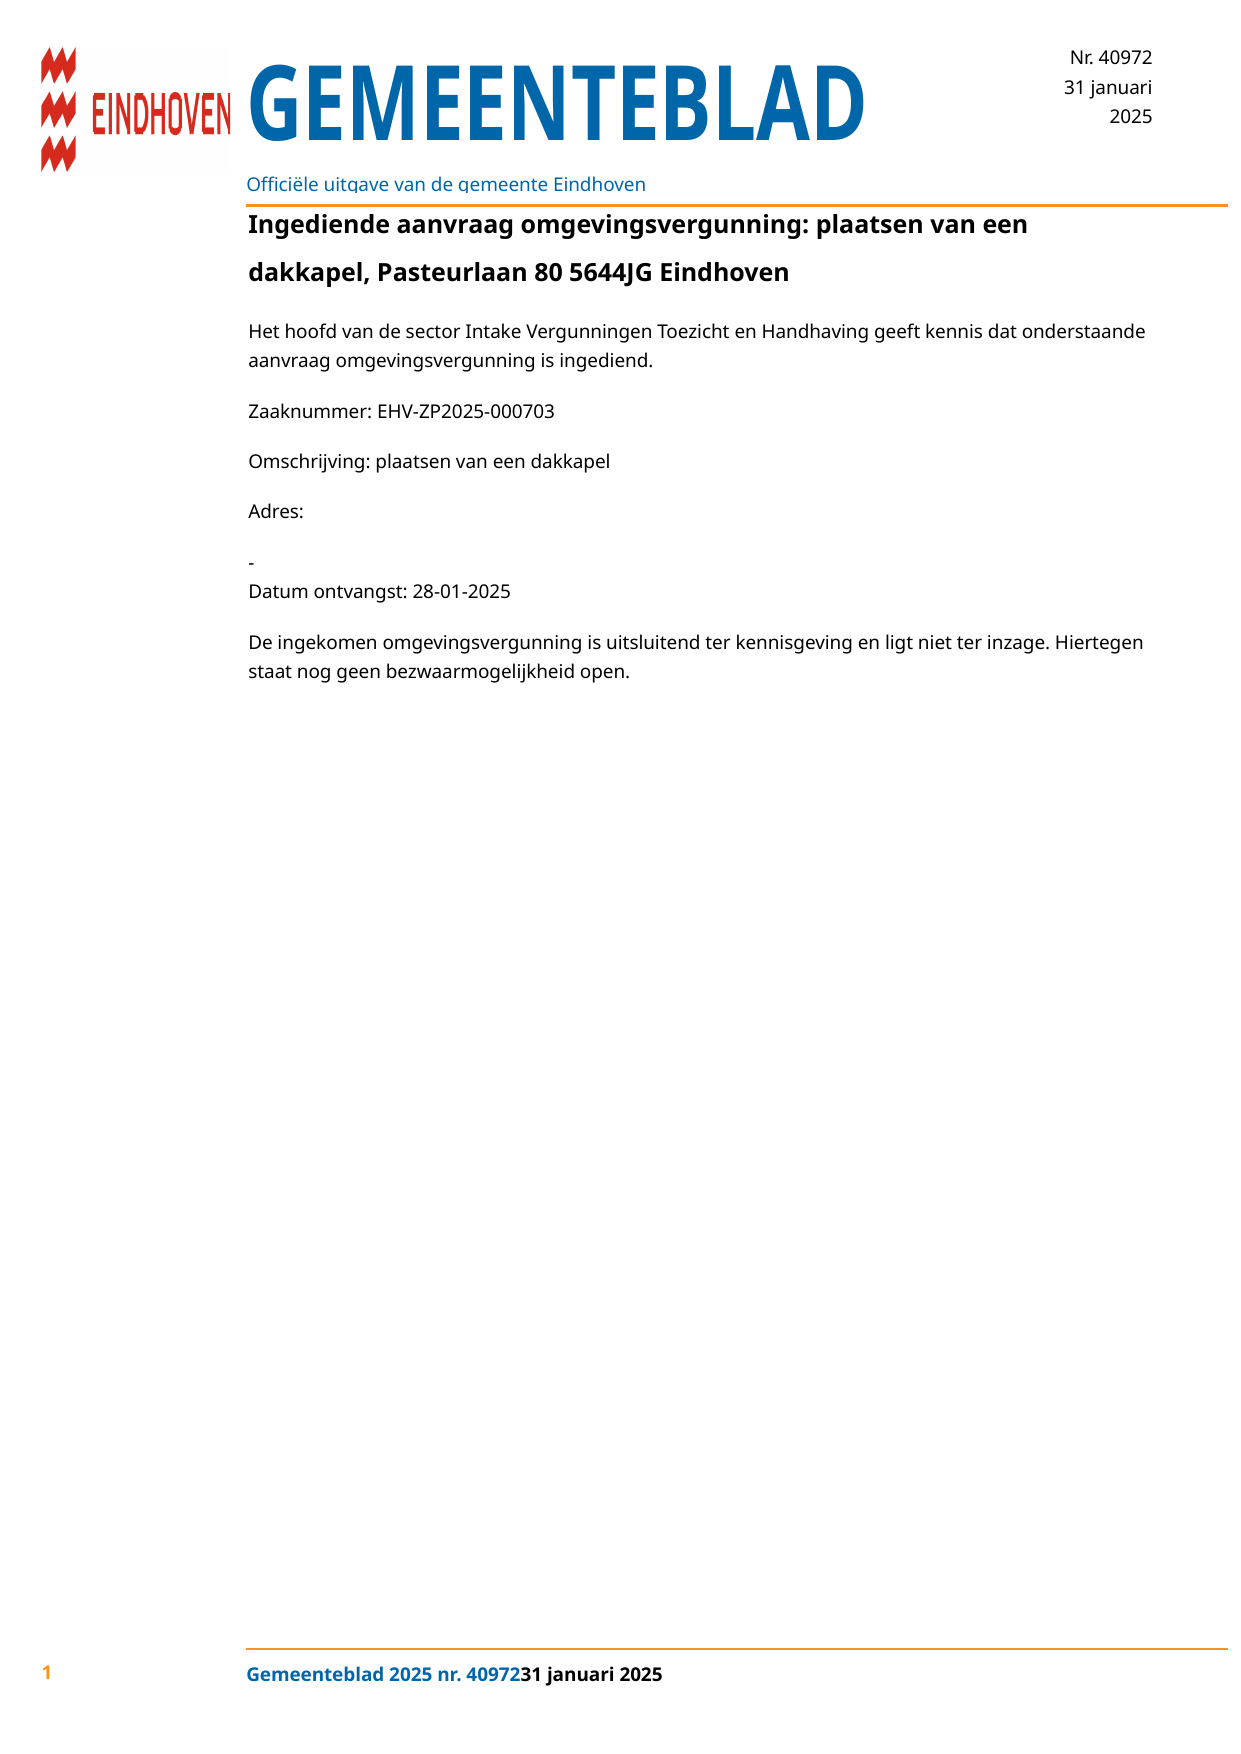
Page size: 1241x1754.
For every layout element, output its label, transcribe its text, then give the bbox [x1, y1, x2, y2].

text Ingediende aanvraag omgevingsvergunning: plaatsen van een dakkapel, Pasteurlaan 80 5644JG Eindhoven [248, 207, 1152, 288]
text Zaaknummer: EHV-ZP2025-000703 [248, 398, 1152, 424]
text Het hoofd van de sector Intake Vergunningen Toezicht en Handhaving geeft kennis dat onderstaande aanvraag omgevingsvergunning is ingediend. [248, 318, 1152, 373]
text Omschrijving: plaatsen van een dakkapel [248, 448, 1152, 474]
text Datum ontvangst: 28-01-2025 [248, 579, 1152, 604]
picture [41, 47, 231, 172]
text De ingekomen omgevingsvergunning is uitsluitend ter kennisgeving en ligt niet ter inzage. Hiertegen staat nog geen bezwaarmogelijkheid open. [248, 629, 1152, 684]
text Adres: [248, 499, 1152, 524]
